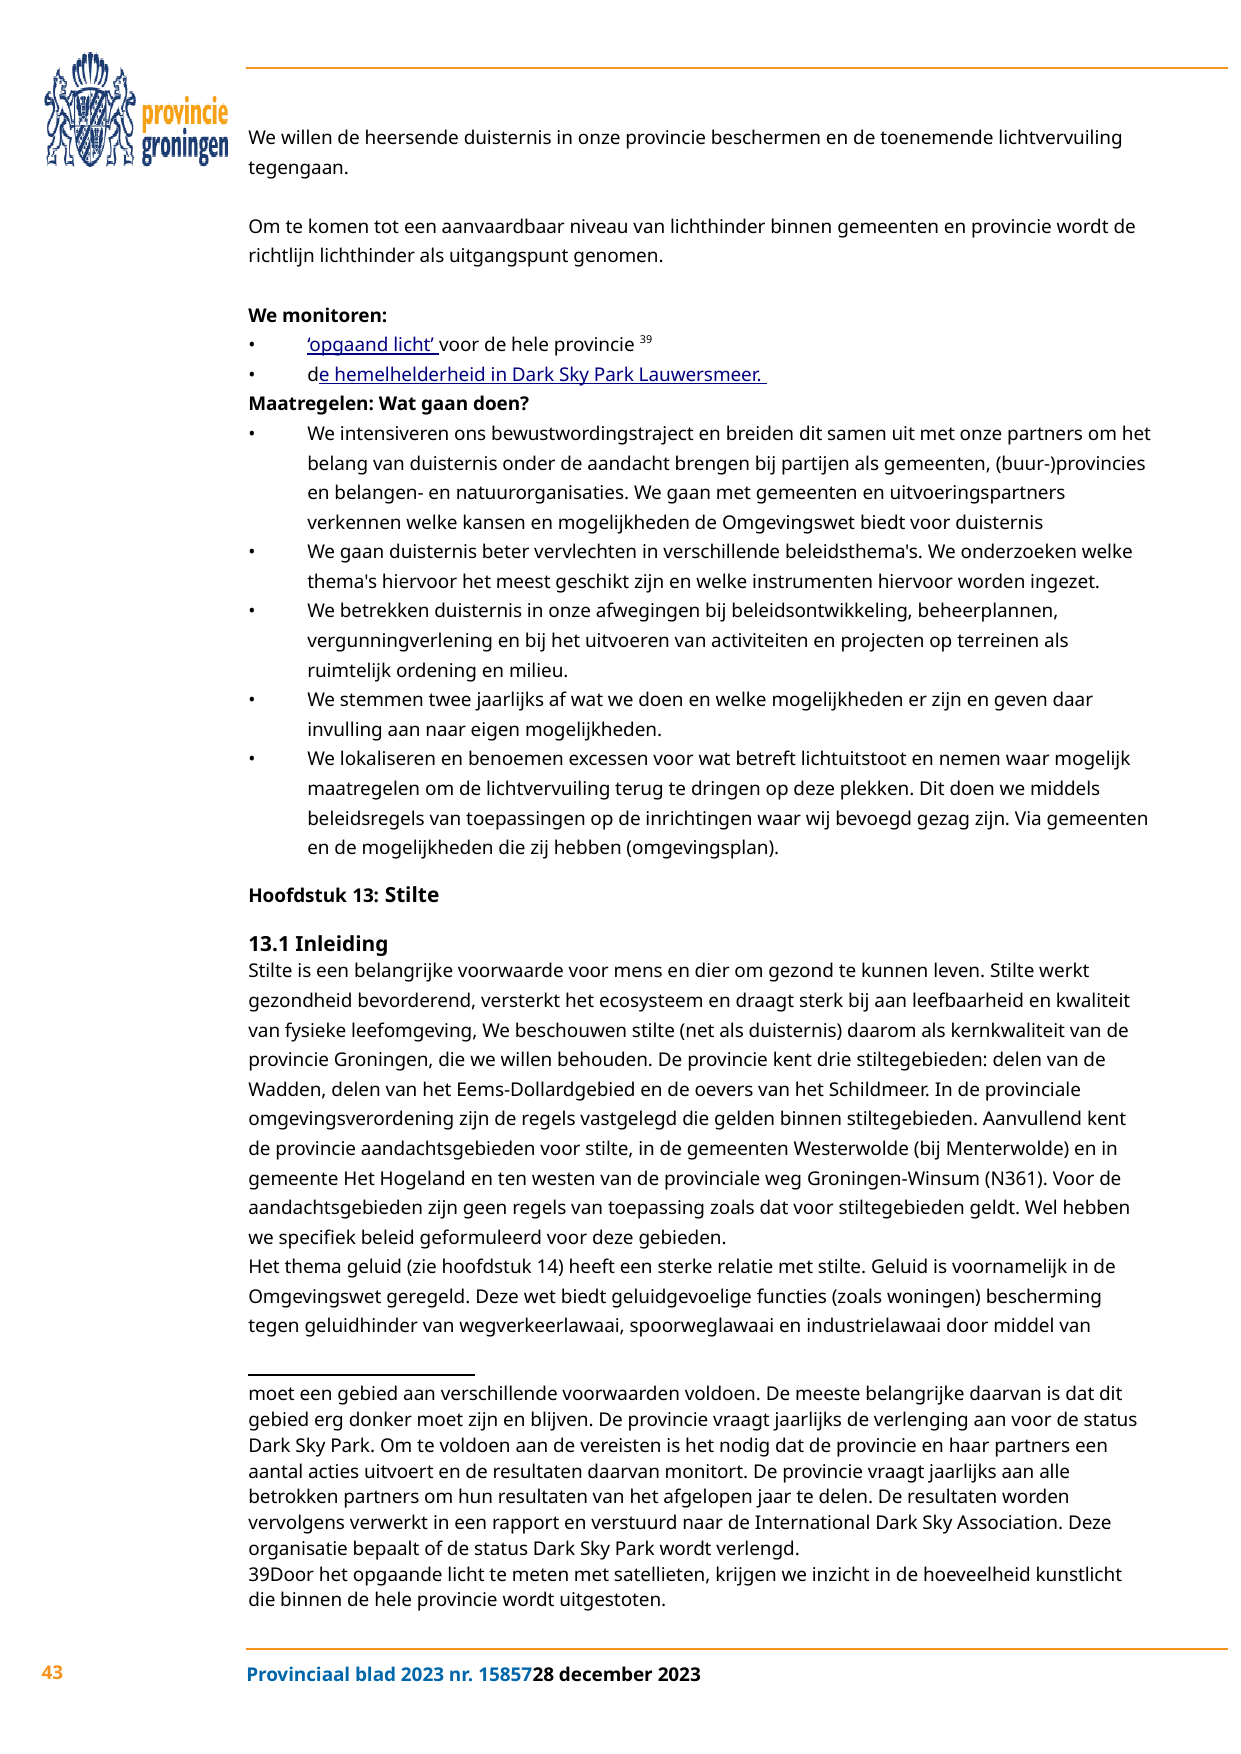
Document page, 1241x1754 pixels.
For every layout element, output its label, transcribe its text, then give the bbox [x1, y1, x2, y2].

list We betrekken duisternis in onze afwegingen bij beleidsontwikkeling, beheerplannen, vergunningverlening en bij het uitvoeren van activiteiten en projecten op terreinen als ruimtelijk ordening en milieu. [248, 598, 1152, 683]
list We stemmen twee jaarlijks af wat we doen en welke mogelijkheden er zijn en geven daar invulling aan naar eigen mogelijkheden. [248, 686, 1152, 742]
text We willen de heersende duisternis in onze provincie beschermen en de toenemende lichtvervuiling tegengaan. [248, 124, 1152, 180]
list de hemelhelderheid in Dark Sky Park Lauwersmeer. [248, 361, 1152, 387]
list We lokaliseren en benoemen excessen voor wat betreft lichtuitstoot en nemen waar mogelijk maatregelen om de lichtvervuiling terug te dringen op deze plekken. Dit doen we middels beleidsregels van toepassingen op de inrichtingen waar wij bevoegd gezag zijn. Via gemeenten en de mogelijkheden die zij hebben (omgevingsplan). [248, 746, 1152, 860]
text Maatregelen: Wat gaan doen? [248, 391, 1152, 416]
picture [41, 47, 231, 172]
text Hoofdstuk 13: Stilte [248, 880, 1152, 908]
list Door het opgaande licht te meten met satellieten, krijgen we inzicht in de hoeveelheid kunstlicht die binnen de hele provincie wordt uitgestoten. [248, 1561, 1152, 1612]
text Het thema geluid (zie hoofdstuk 14) heeft een sterke relatie met stilte. Geluid is voornamelijk in de Omgevingswet geregeld. Deze wet biedt geluidgevoelige functies (zoals woningen) bescherming tegen geluidhinder van wegverkeerlawaai, spoorweglawaai en industrielawaai door middel van [248, 1253, 1152, 1338]
list We intensiveren ons bewustwordingstraject en breiden dit samen uit met onze partners om het belang van duisternis onder de aandacht brengen bij partijen als gemeenten, (buur-)provincies en belangen- en natuurorganisaties. We gaan met gemeenten en uitvoeringspartners verkennen welke kansen en mogelijkheden de Omgevingswet biedt voor duisternis [248, 420, 1152, 535]
text Om te komen tot een aanvaardbaar niveau van lichthinder binnen gemeenten en provincie wordt de richtlijn lichthinder als uitgangspunt genomen. [248, 213, 1152, 268]
text We monitoren: [248, 302, 1152, 328]
text Stilte is een belangrijke voorwaarde voor mens en dier om gezond te kunnen leven. Stilte werkt gezondheid bevorderend, versterkt het ecosysteem en draagt sterk bij aan leefbaarheid en kwaliteit van fysieke leefomgeving, We beschouwen stilte (net als duisternis) daarom als kernkwaliteit van de provincie Groningen, die we willen behouden. De provincie kent drie stiltegebieden: delen van de Wadden, delen van het Eems-Dollardgebied en de oevers van het Schildmeer. In de provinciale omgevingsverordening zijn de regels vastgelegd die gelden binnen stiltegebieden. Aanvullend kent de provincie aandachtsgebieden voor stilte, in de gemeenten Westerwolde (bij Menterwolde) en in gemeente Het Hogeland en ten westen van de provinciale weg Groningen-Winsum (N361). Voor de aandachtsgebieden zijn geen regels van toepassing zoals dat voor stiltegebieden geldt. Wel hebben we specifiek beleid geformuleerd voor deze gebieden. [248, 958, 1152, 1250]
text moet een gebied aan verschillende voorwaarden voldoen. De meeste belangrijke daarvan is dat dit gebied erg donker moet zijn en blijven. De provincie vraagt jaarlijks de verlenging aan voor de status Dark Sky Park. Om te voldoen aan de vereisten is het nodig dat de provincie en haar partners een aantal acties uitvoert en de resultaten daarvan monitort. De provincie vraagt jaarlijks aan alle betrokken partners om hun resultaten van het afgelopen jaar te delen. De resultaten worden vervolgens verwerkt in een rapport en verstuurd naar de International Dark Sky Association. Deze organisatie bepaalt of de status Dark Sky Park wordt verlengd. [248, 1381, 1152, 1561]
list ‘opgaand licht’ voor de hele provincie [248, 331, 1152, 357]
text 13.1 Inleiding [248, 929, 1152, 958]
list We gaan duisternis beter vervlechten in verschillende beleidsthema's. We onderzoeken welke thema's hiervoor het meest geschikt zijn en welke instrumenten hiervoor worden ingezet. [248, 538, 1152, 594]
